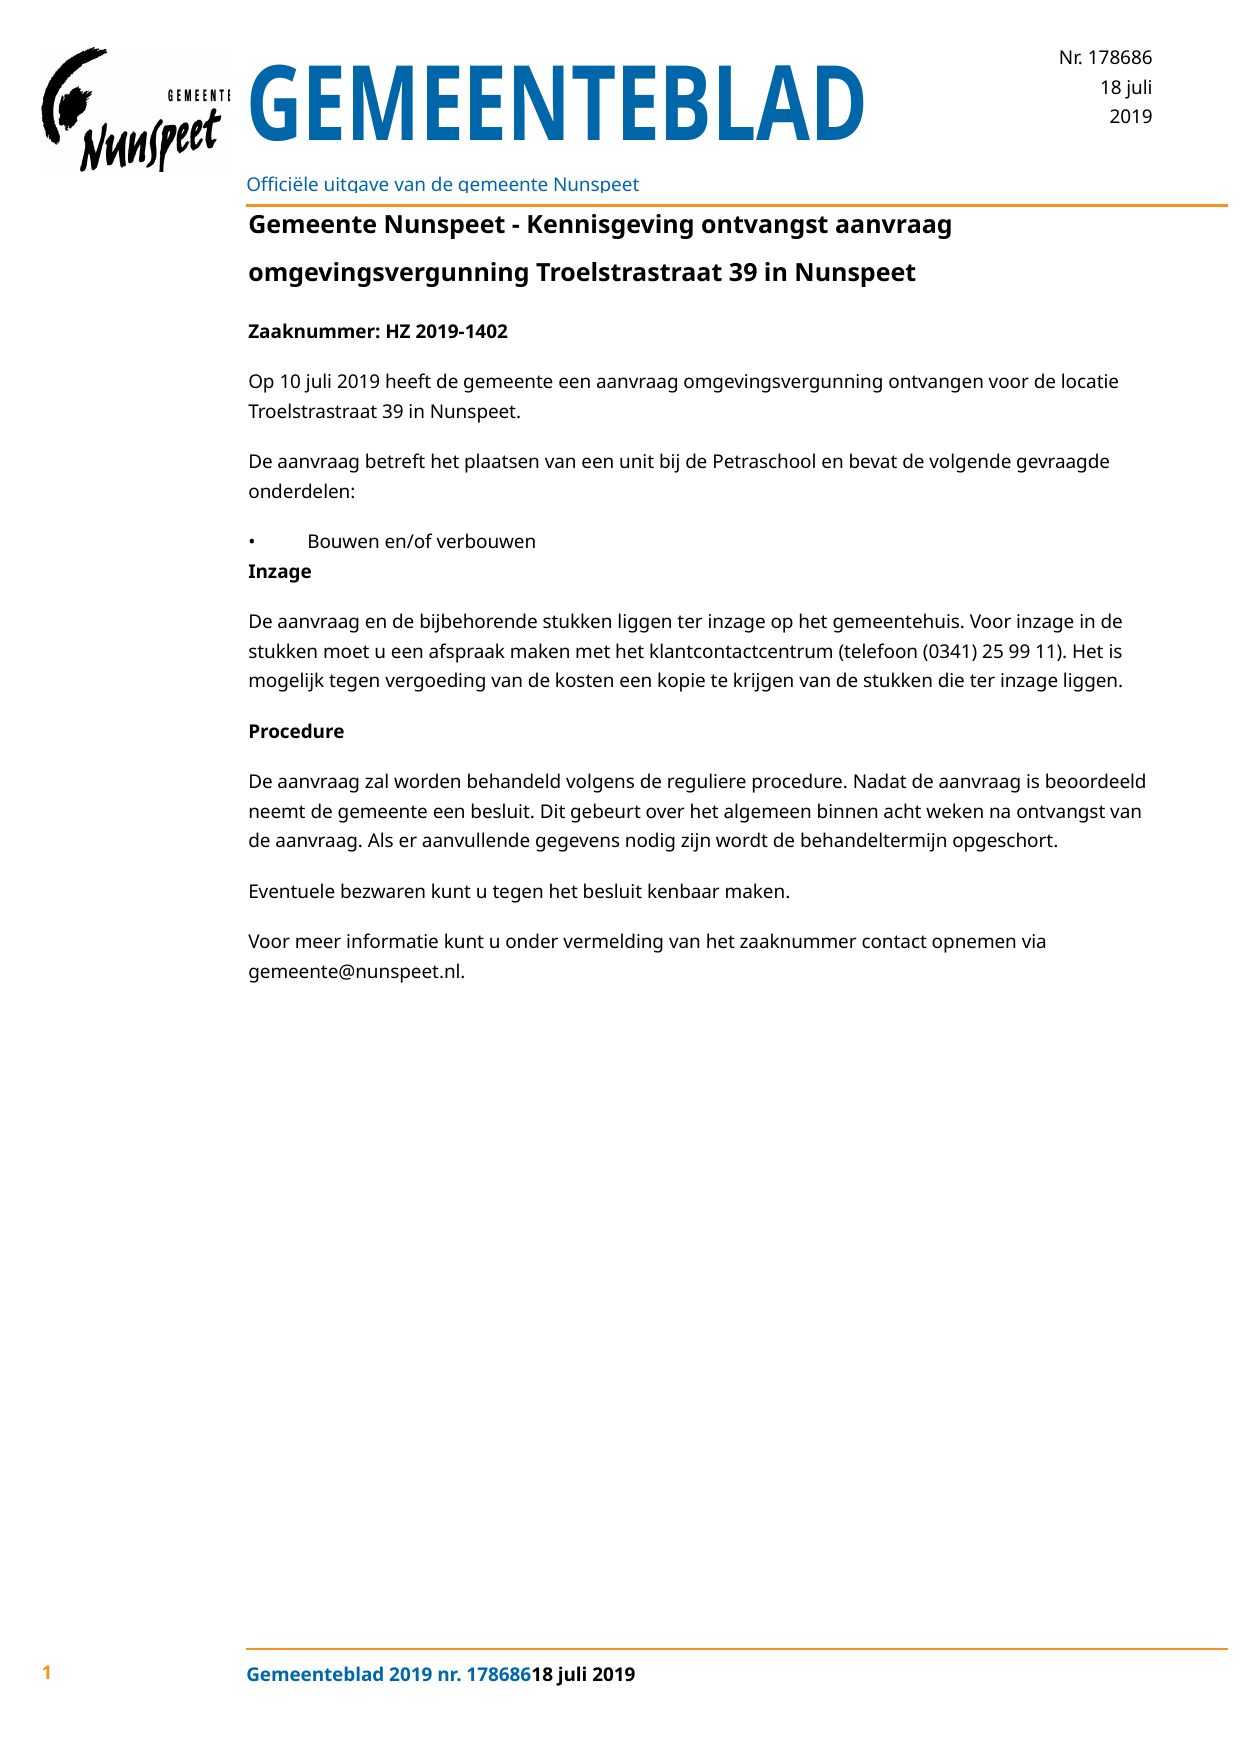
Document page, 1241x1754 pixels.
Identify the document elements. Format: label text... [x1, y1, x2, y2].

list Bouwen en/of verbouwen [248, 528, 1152, 554]
picture [41, 47, 231, 172]
text Procedure [248, 718, 1152, 744]
text Voor meer informatie kunt u onder vermelding van het zaaknummer contact opnemen via gemeente@nunspeet.nl. [248, 928, 1152, 984]
text Op 10 juli 2019 heeft de gemeente een aanvraag omgevingsvergunning ontvangen voor de locatie Troelstrastraat 39 in Nunspeet. [248, 368, 1152, 424]
text De aanvraag betreft het plaatsen van een unit bij de Petraschool en bevat de volgende gevraagde onderdelen: [248, 448, 1152, 504]
text Eventuele bezwaren kunt u tegen het besluit kenbaar maken. [248, 878, 1152, 904]
text Zaaknummer: HZ 2019-1402 [248, 318, 1152, 344]
text De aanvraag en de bijbehorende stukken liggen ter inzage op het gemeentehuis. Voor inzage in de stukken moet u een afspraak maken met het klantcontactcentrum (telefoon (0341) 25 99 11). Het is mogelijk tegen vergoeding van de kosten een kopie te krijgen van de stukken die ter inzage liggen. [248, 608, 1152, 693]
text Inzage [248, 558, 1152, 584]
text De aanvraag zal worden behandeld volgens de reguliere procedure. Nadat de aanvraag is beoordeeld neemt de gemeente een besluit. Dit gebeurt over het algemeen binnen acht weken na ontvangst van de aanvraag. Als er aanvullende gegevens nodig zijn wordt de behandeltermijn opgeschort. [248, 768, 1152, 853]
text Gemeente Nunspeet - Kennisgeving ontvangst aanvraag omgevingsvergunning Troelstrastraat 39 in Nunspeet [248, 207, 1152, 288]
